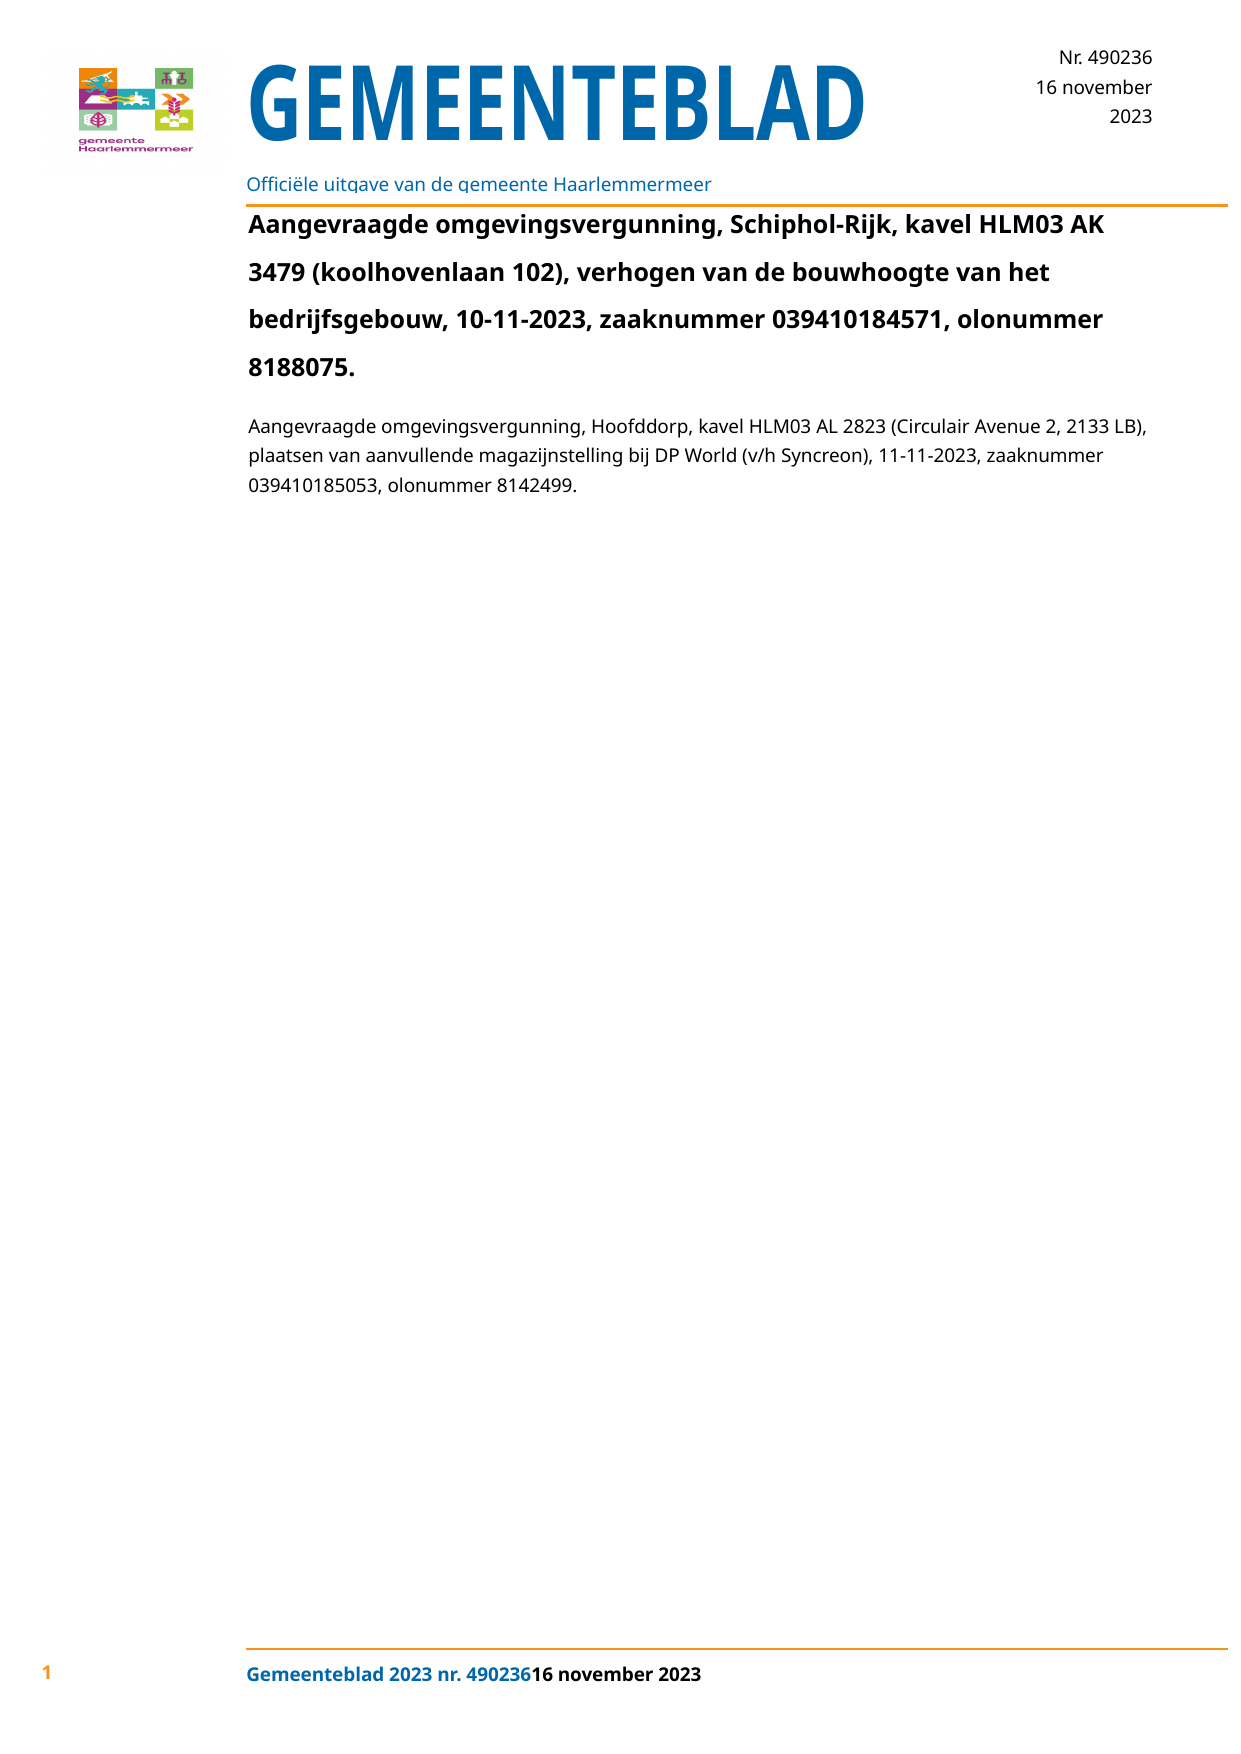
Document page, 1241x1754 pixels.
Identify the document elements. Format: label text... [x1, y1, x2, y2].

text Aangevraagde omgevingsvergunning, Schiphol-Rijk, kavel HLM03 AK 3479 (koolhovenlaan 102), verhogen van de bouwhoogte van het bedrijfsgebouw, 10-11-2023, zaaknummer 039410184571, olonummer 8188075. [248, 207, 1152, 384]
text Aangevraagde omgevingsvergunning, Hoofddorp, kavel HLM03 AL 2823 (Circulair Avenue 2, 2133 LB), plaatsen van aanvullende magazijnstelling bij DP World (v/h Syncreon), 11-11-2023, zaaknummer 039410185053, olonummer 8142499. [248, 413, 1152, 498]
picture [41, 47, 231, 172]
